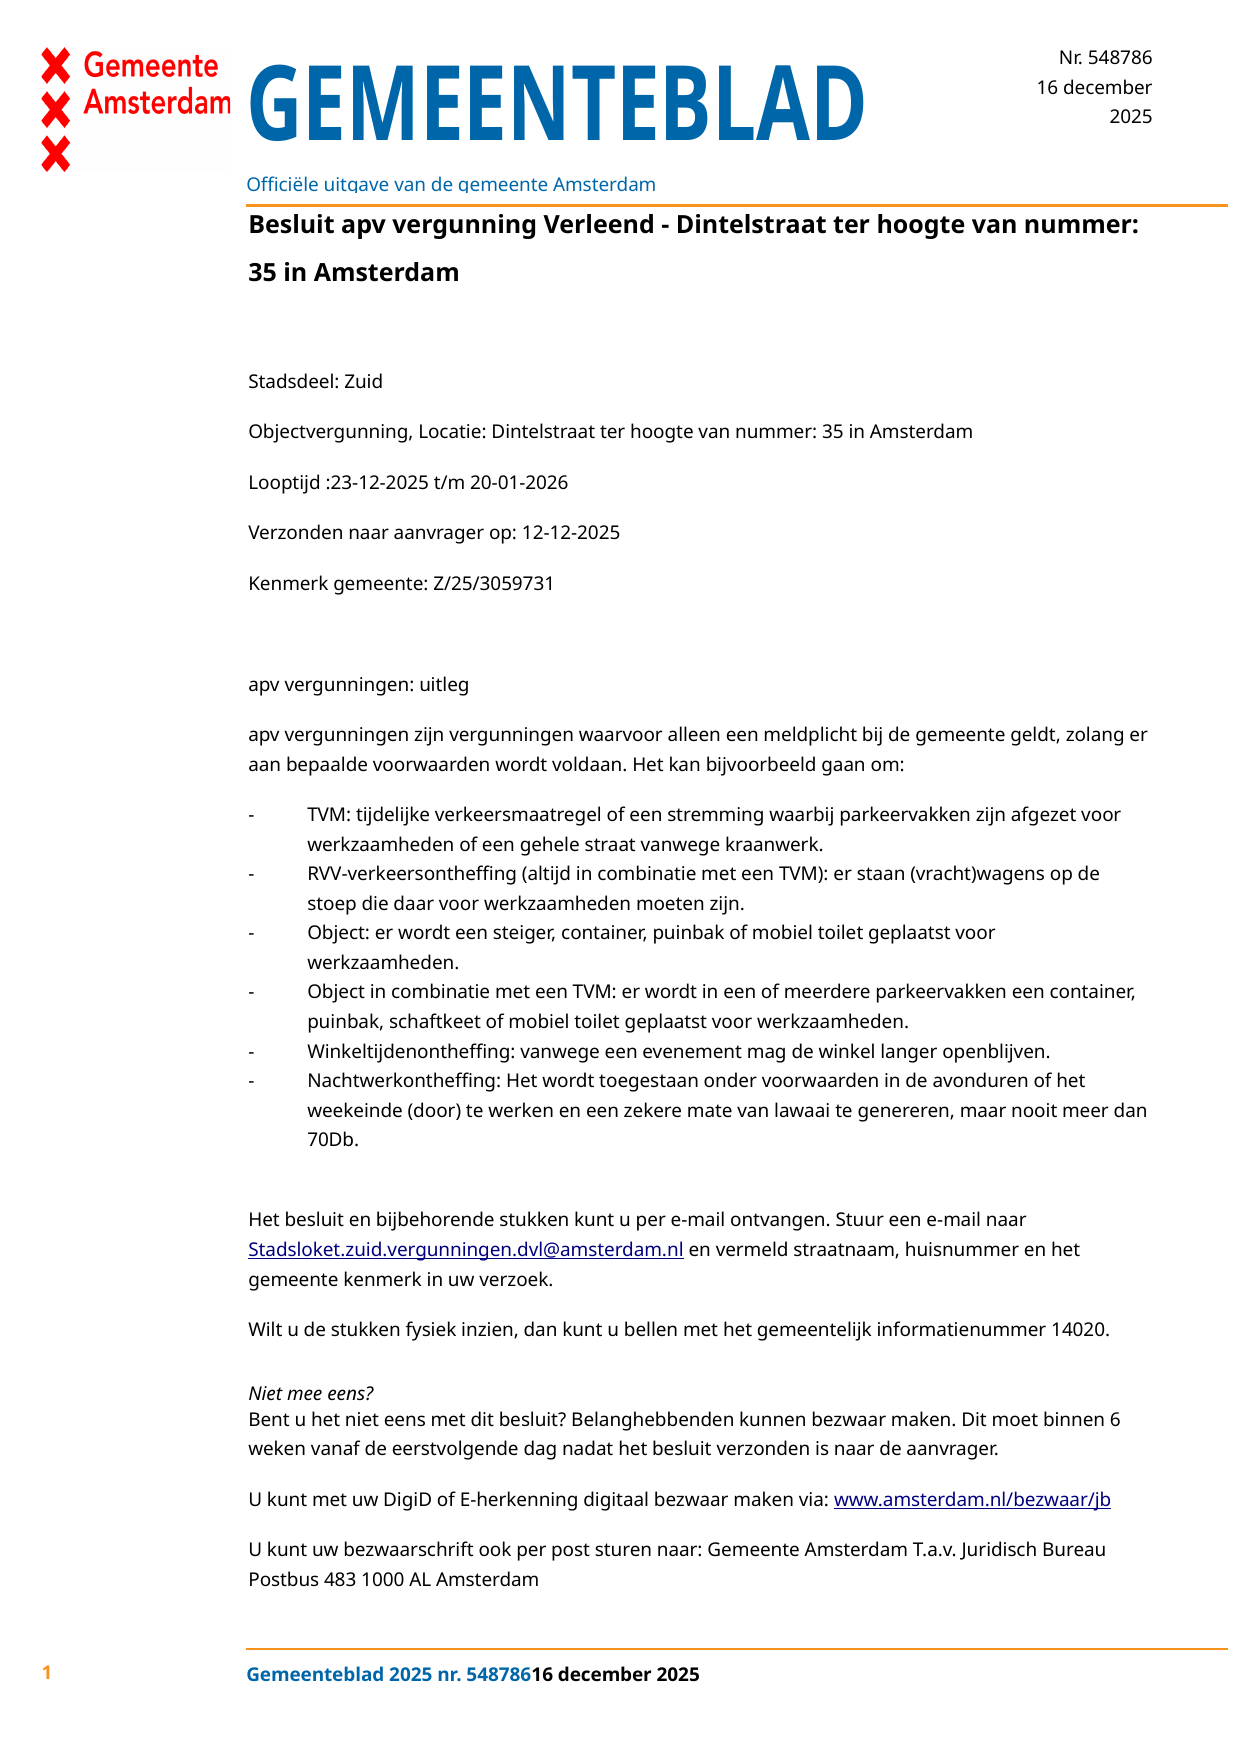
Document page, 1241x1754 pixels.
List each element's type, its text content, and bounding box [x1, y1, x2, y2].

list RVV-verkeersontheffing (altijd in combinatie met een TVM): er staan (vracht)wagens op de stoep die daar voor werkzaamheden moeten zijn. [248, 860, 1152, 916]
text Objectvergunning, Locatie: Dintelstraat ter hoogte van nummer: 35 in Amsterdam [248, 419, 1152, 444]
text apv vergunningen zijn vergunningen waarvoor alleen een meldplicht bij de gemeente geldt, zolang er aan bepaalde voorwaarden wordt voldaan. Het kan bijvoorbeeld gaan om: [248, 721, 1152, 777]
text Het besluit en bijbehorende stukken kunt u per e-mail ontvangen. Stuur een e-mail naar Stadsloket.zuid.vergunningen.dvl@amsterdam.nl en vermeld straatnaam, huisnummer en het gemeente kenmerk in uw verzoek. [248, 1207, 1152, 1292]
text U kunt met uw DigiD of E-herkenning digitaal bezwaar maken via: www.amsterdam.nl/bezwaar/jb [248, 1486, 1152, 1512]
list Winkeltijdenontheffing: vanwege een evenement mag de winkel langer openblijven. [248, 1038, 1152, 1064]
text Besluit apv vergunning Verleend - Dintelstraat ter hoogte van nummer: 35 in Amsterdam [248, 207, 1152, 288]
text Stadsdeel: Zuid [248, 368, 1152, 394]
text Verzonden naar aanvrager op: 12-12-2025 [248, 519, 1152, 545]
text U kunt uw bezwaarschrift ook per post sturen naar: Gemeente Amsterdam T.a.v. Juridisch Bureau Postbus 483 1000 AL Amsterdam [248, 1536, 1152, 1592]
picture [41, 47, 231, 172]
list TVM: tijdelijke verkeersmaatregel of een stremming waarbij parkeervakken zijn afgezet voor werkzaamheden of een gehele straat vanwege kraanwerk. [248, 801, 1152, 857]
text Wilt u de stukken fysiek inzien, dan kunt u bellen met het gemeentelijk informatienummer 14020. [248, 1316, 1152, 1342]
list Object: er wordt een steiger, container, puinbak of mobiel toilet geplaatst voor werkzaamheden. [248, 919, 1152, 975]
text Kenmerk gemeente: Z/25/3059731 [248, 570, 1152, 596]
text apv vergunningen: uitleg [248, 671, 1152, 697]
text Niet mee eens? [248, 1380, 1152, 1406]
text Looptijd :23-12-2025 t/m 20-01-2026 [248, 469, 1152, 495]
list Object in combinatie met een TVM: er wordt in een of meerdere parkeervakken een container, puinbak, schaftkeet of mobiel toilet geplaatst voor werkzaamheden. [248, 979, 1152, 1034]
list Nachtwerkontheffing: Het wordt toegestaan onder voorwaarden in de avonduren of het weekeinde (door) te werken en een zekere mate van lawaai te genereren, maar nooit meer dan 70Db. [248, 1067, 1152, 1152]
text Bent u het niet eens met dit besluit? Belanghebbenden kunnen bezwaar maken. Dit moet binnen 6 weken vanaf de eerstvolgende dag nadat het besluit verzonden is naar de aanvrager. [248, 1406, 1152, 1461]
